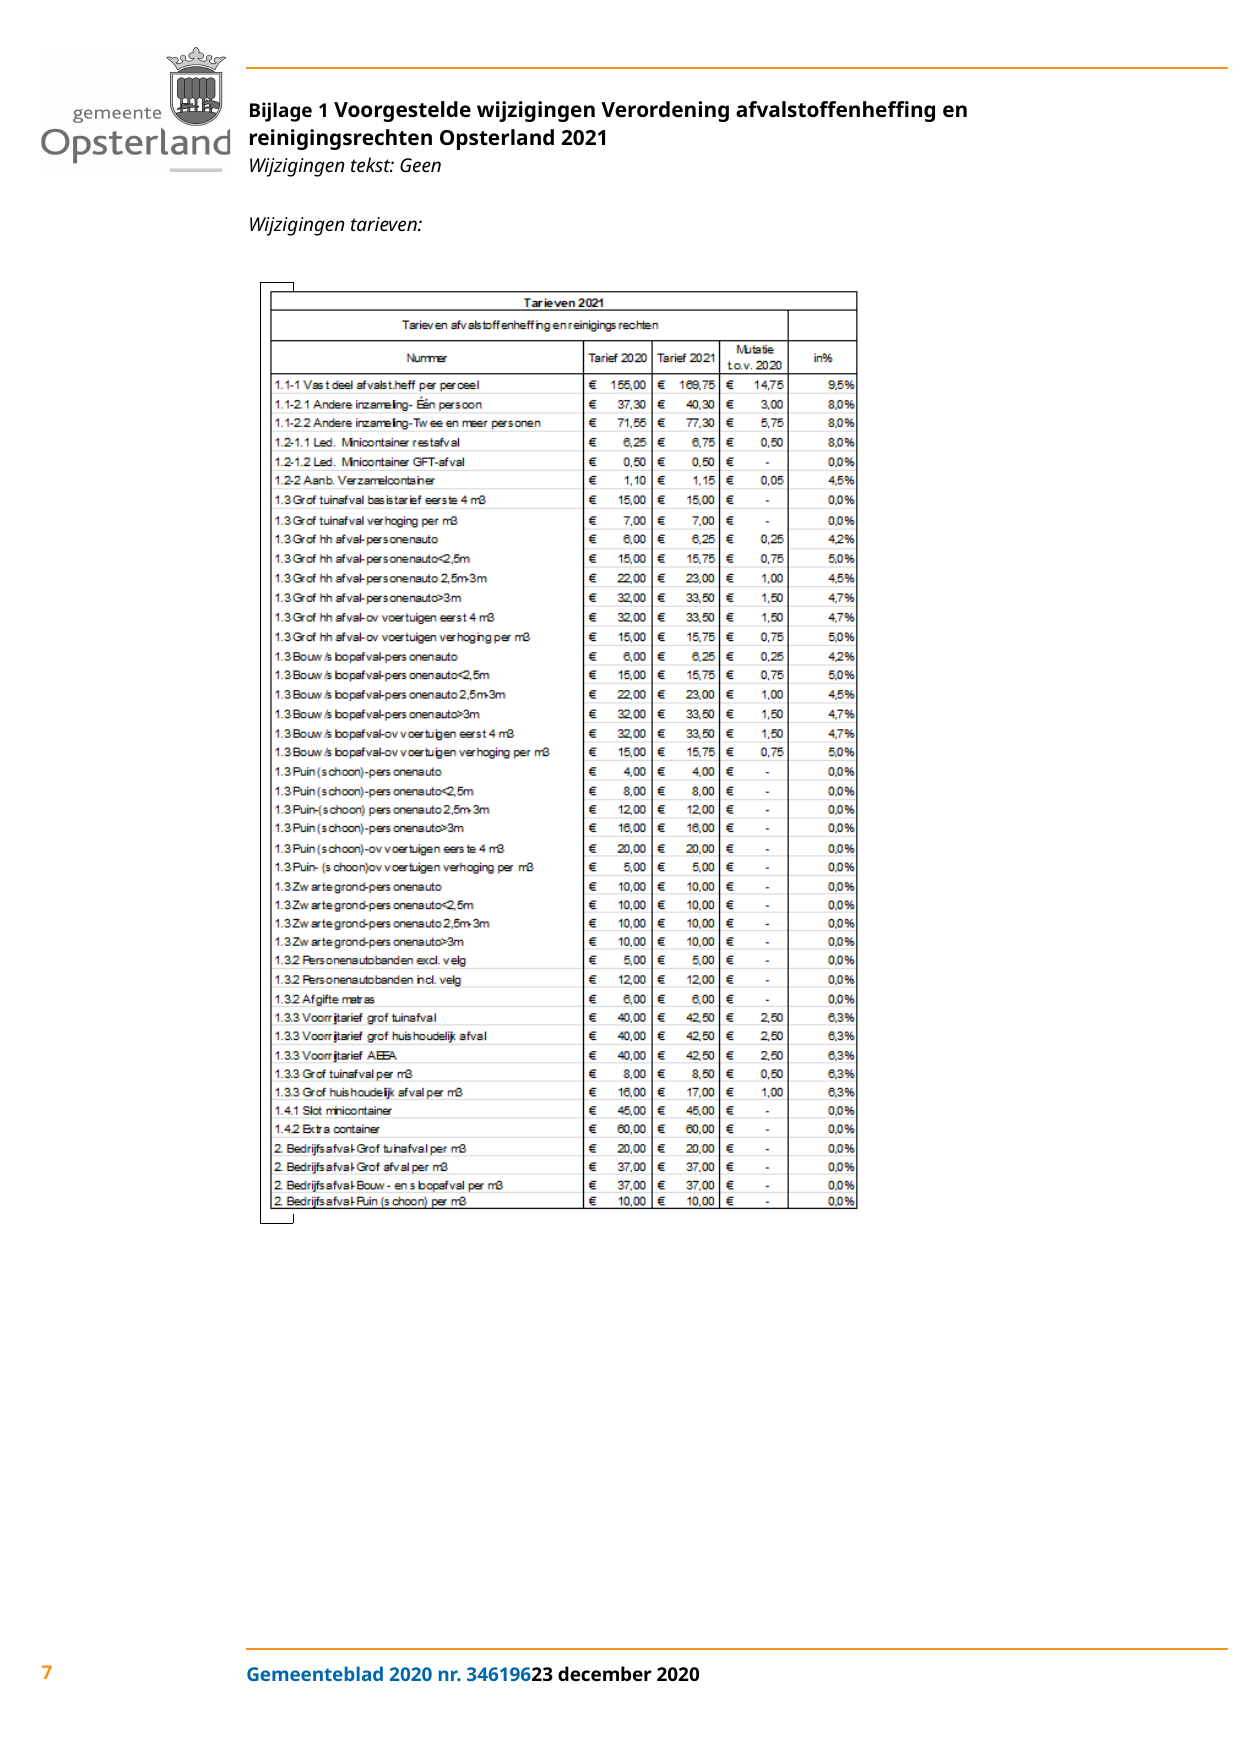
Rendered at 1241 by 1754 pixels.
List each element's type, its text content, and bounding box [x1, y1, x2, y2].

text Wijzigingen tekst: Geen [248, 152, 1152, 177]
text Bijlage 1 Voorgestelde wijzigingen Verordening afvalstoffenheffing en reinigingsrechten Opsterland 2021 [248, 95, 1152, 152]
text Wijzigingen tarieven: [248, 211, 1152, 237]
picture [268, 291, 860, 1214]
picture [41, 47, 231, 172]
